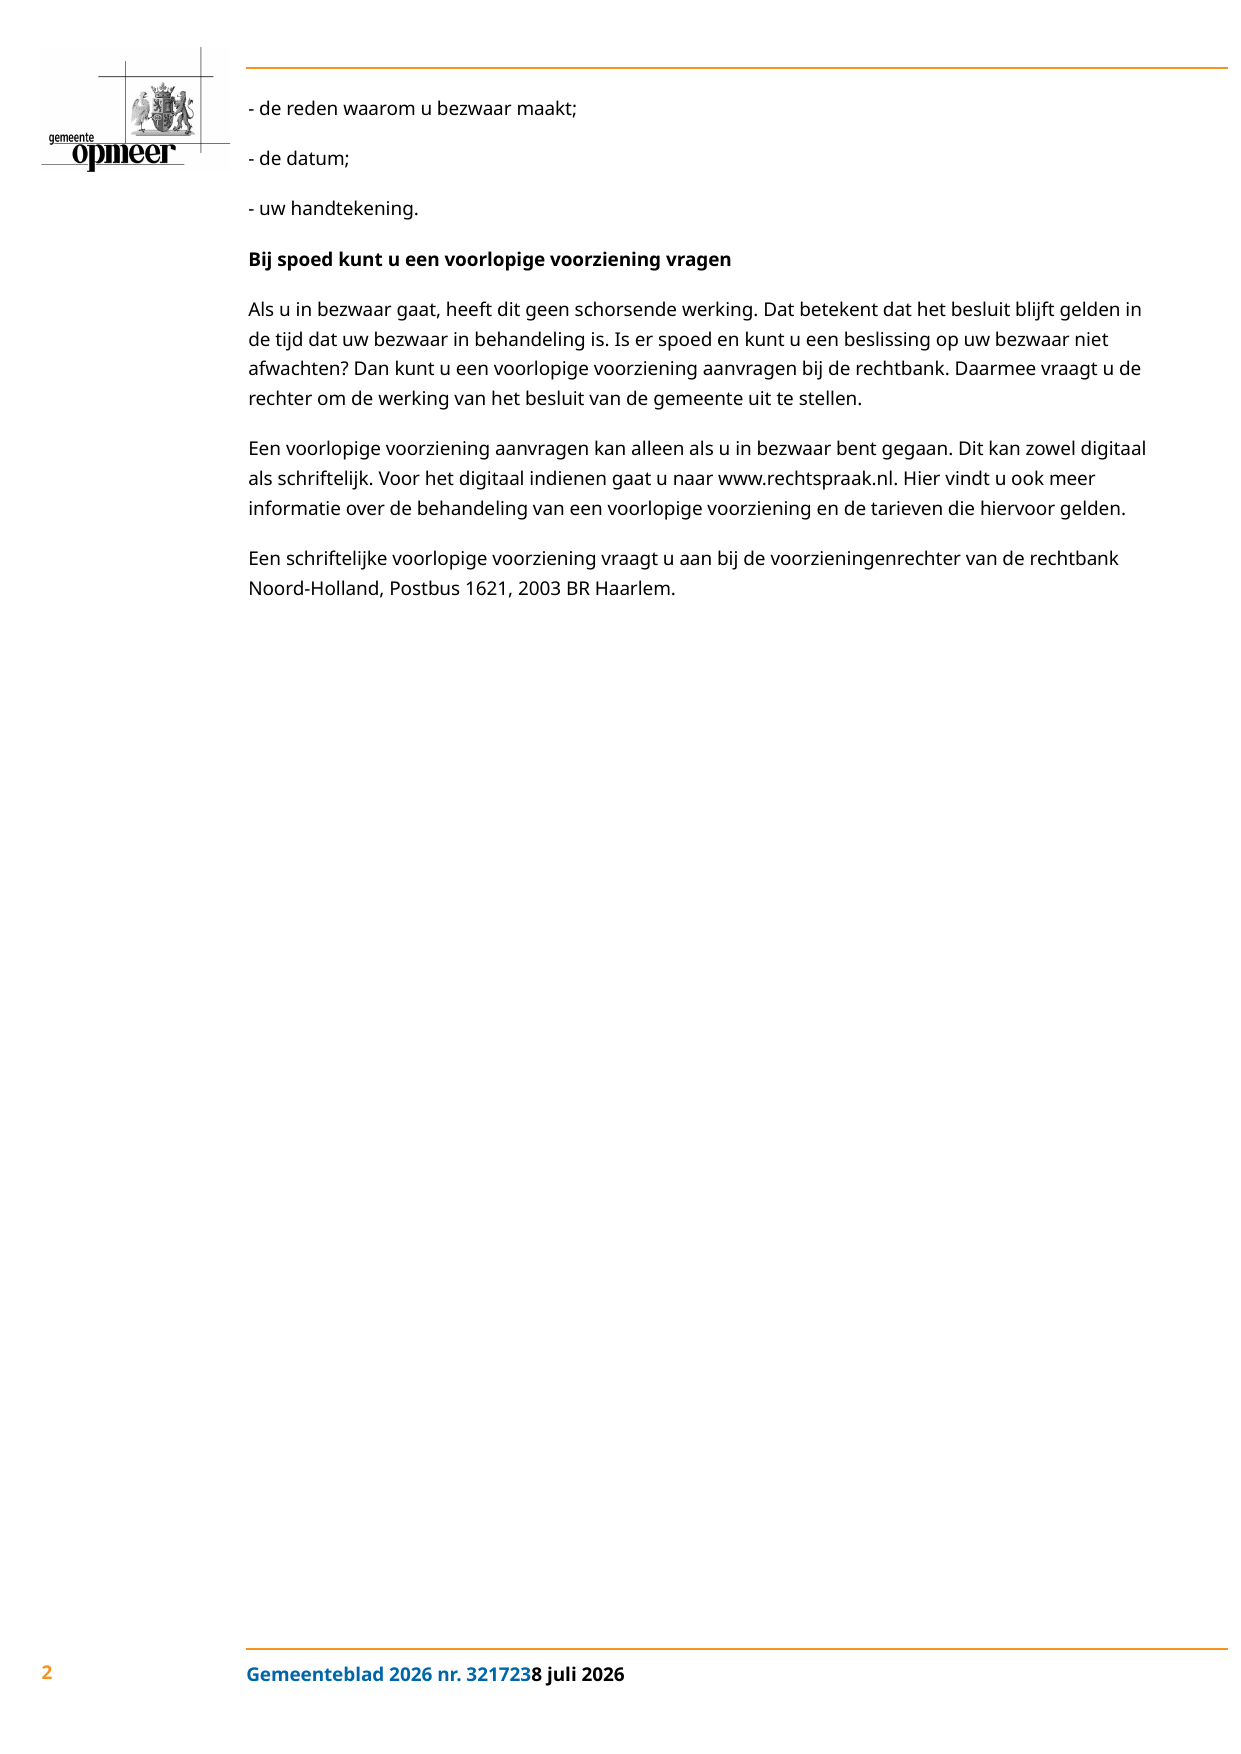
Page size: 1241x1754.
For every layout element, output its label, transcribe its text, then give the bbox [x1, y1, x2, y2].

text Een voorlopige voorziening aanvragen kan alleen als u in bezwaar bent gegaan. Dit kan zowel digitaal als schriftelijk. Voor het digitaal indienen gaat u naar www.rechtspraak.nl. Hier vindt u ook meer informatie over de behandeling van een voorlopige voorziening en de tarieven die hiervoor gelden. [248, 436, 1152, 521]
picture [41, 47, 231, 172]
text - de reden waarom u bezwaar maakt; [248, 95, 1152, 121]
text Als u in bezwaar gaat, heeft dit geen schorsende werking. Dat betekent dat het besluit blijft gelden in de tijd dat uw bezwaar in behandeling is. Is er spoed en kunt u een beslissing op uw bezwaar niet afwachten? Dan kunt u een voorlopige voorziening aanvragen bij de rechtbank. Daarmee vraagt u de rechter om de werking van het besluit van de gemeente uit te stellen. [248, 296, 1152, 411]
text Een schriftelijke voorlopige voorziening vraagt u aan bij de voorzieningenrechter van de rechtbank Noord-Holland, Postbus 1621, 2003 BR Haarlem. [248, 545, 1152, 601]
text Bij spoed kunt u een voorlopige voorziening vragen [248, 246, 1152, 272]
text - uw handtekening. [248, 196, 1152, 221]
text - de datum; [248, 145, 1152, 171]
